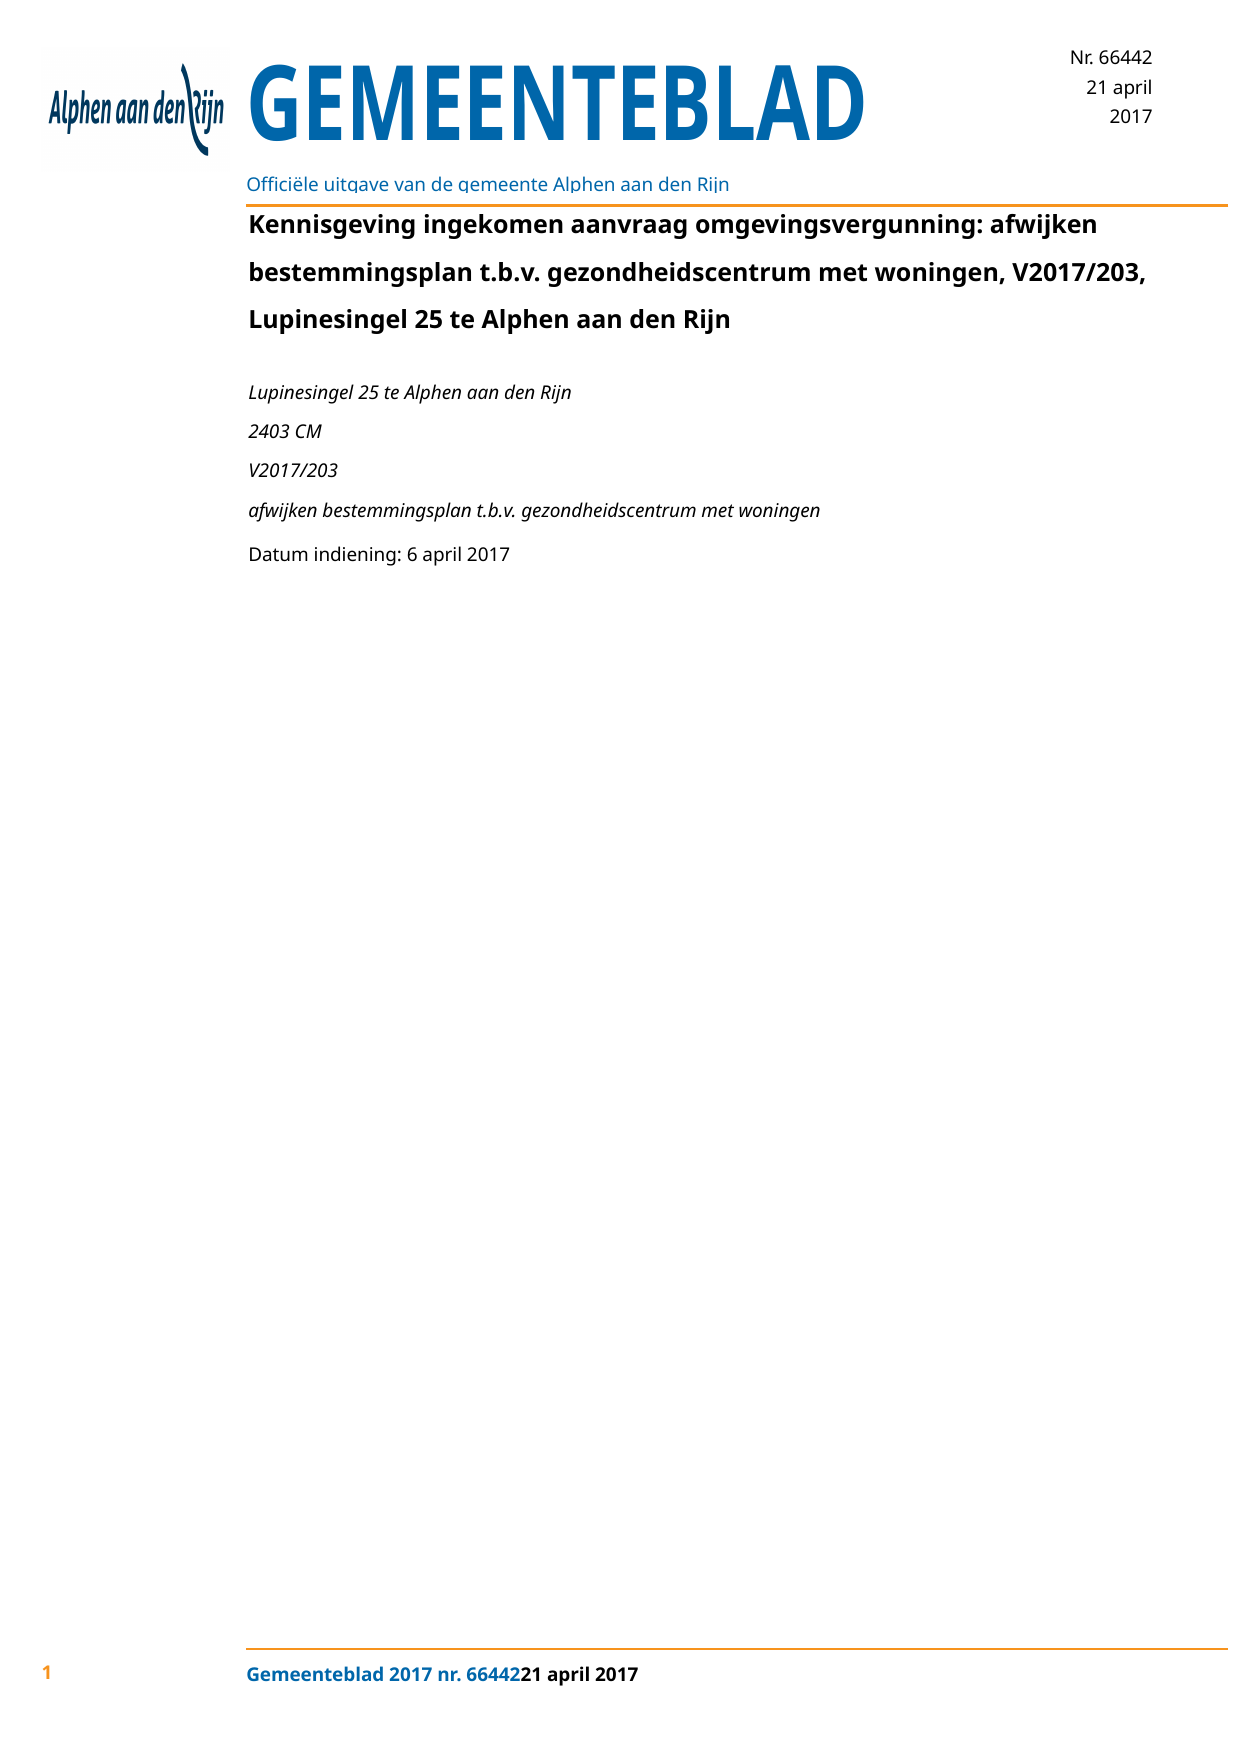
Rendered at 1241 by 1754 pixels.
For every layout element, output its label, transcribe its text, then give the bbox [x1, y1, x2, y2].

text afwijken bestemmingsplan t.b.v. gezondheidscentrum met woningen [248, 497, 1152, 523]
text 2403 CM [248, 418, 1152, 444]
picture [41, 47, 231, 172]
text Datum indiening: 6 april 2017 [248, 541, 1152, 567]
text Kennisgeving ingekomen aanvraag omgevingsvergunning: afwijken bestemmingsplan t.b.v. gezondheidscentrum met woningen, V2017/203, Lupinesingel 25 te Alphen aan den Rijn [248, 207, 1152, 336]
text Lupinesingel 25 te Alphen aan den Rijn [248, 379, 1152, 405]
text V2017/203 [248, 458, 1152, 483]
